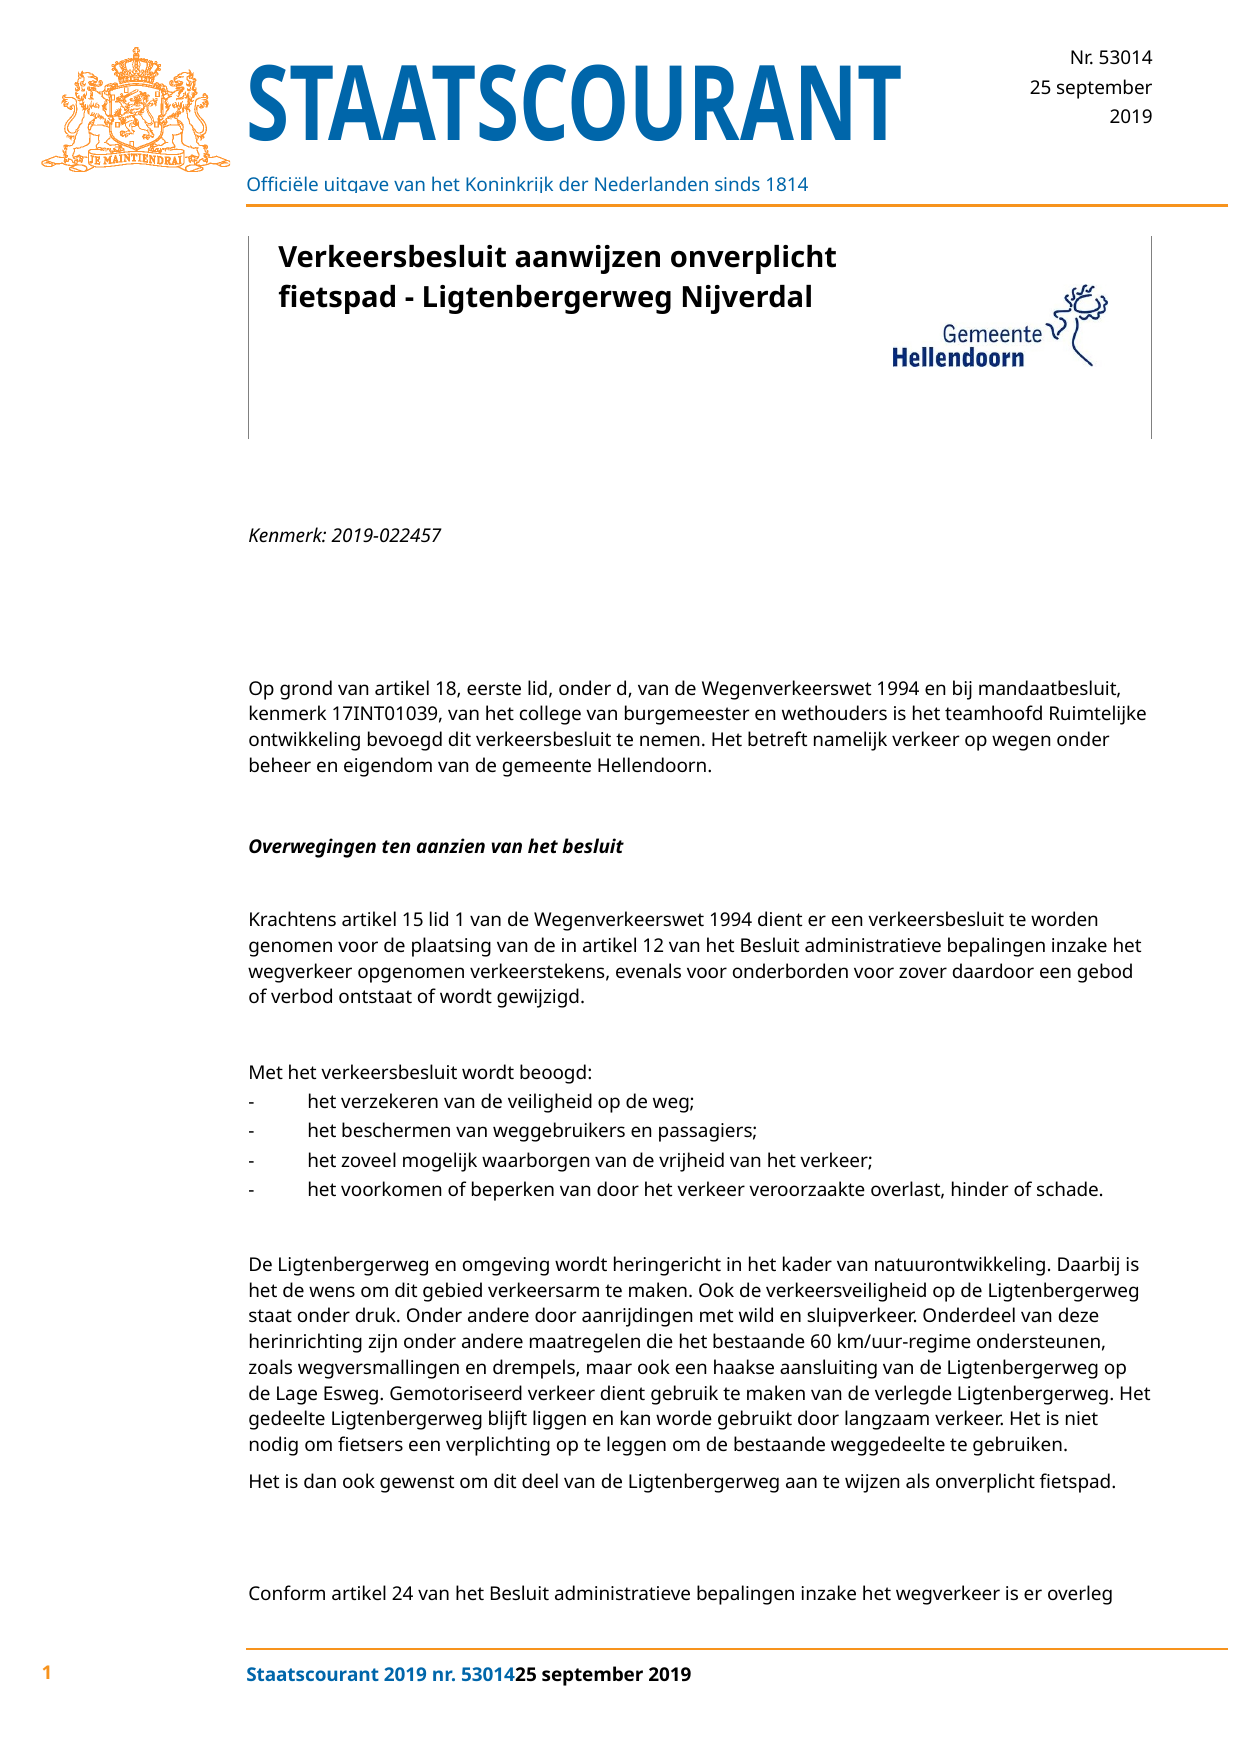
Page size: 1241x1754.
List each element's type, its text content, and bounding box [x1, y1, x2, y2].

text Krachtens artikel 15 lid 1 van de Wegenverkeerswet 1994 dient er een verkeersbesluit te worden genomen voor de plaatsing van de in artikel 12 van het Besluit administratieve bepalingen inzake het wegverkeer opgenomen verkeerstekens, evenals voor onderborden voor zover daardoor een gebod of verbod ontstaat of wordt gewijzigd. [248, 906, 1152, 1009]
text Overwegingen ten aanzien van het besluit [248, 833, 1152, 859]
text Met het verkeersbesluit wordt beoogd: [248, 1059, 1152, 1085]
text De Ligtenbergerweg en omgeving wordt heringericht in het kader van natuurontwikkeling. Daarbij is het de wens om dit gebied verkeersarm te maken. Ook de verkeersveiligheid op de Ligtenbergerweg staat onder druk. Onder andere door aanrijdingen met wild en sluipverkeer. Onderdeel van deze herinrichting zijn onder andere maatregelen die het bestaande 60 km/uur-regime ondersteunen, zoals wegversmallingen en drempels, maar ook een haakse aansluiting van de Ligtenbergerweg op de Lage Esweg. Gemotoriseerd verkeer dient gebruik te maken van de verlegde Ligtenbergerweg. Het gedeelte Ligtenbergerweg blijft liggen en kan worde gebruikt door langzaam verkeer. Het is niet nodig om fietsers een verplichting op te leggen om de bestaande weggedeelte te gebruiken. [248, 1251, 1152, 1457]
list het verzekeren van de veiligheid op de weg; [248, 1088, 1152, 1113]
list het voorkomen of beperken van door het verkeer veroorzaakte overlast, hinder of schade. [248, 1177, 1152, 1202]
text Conform artikel 24 van het Besluit administratieve bepalingen inzake het wegverkeer is er overleg [248, 1581, 1152, 1606]
list het beschermen van weggebruikers en passagiers; [248, 1117, 1152, 1143]
text Het is dan ook gewenst om dit deel van de Ligtenbergerweg aan te wijzen als onverplicht fietspad. [248, 1468, 1152, 1494]
table_header [850, 414, 1151, 439]
table_header [850, 236, 882, 413]
table_header [1119, 236, 1151, 413]
picture [882, 236, 1119, 414]
list het zoveel mogelijk waarborgen van de vrijheid van het verkeer; [248, 1147, 1152, 1173]
table_header Verkeersbesluit aanwijzen onverplicht fietspad - Ligtenbergerweg Nijverdal [249, 236, 850, 439]
picture [41, 47, 231, 172]
text Kenmerk: 2019-022457 [248, 523, 1152, 548]
text Op grond van artikel 18, eerste lid, onder d, van de Wegenverkeerswet 1994 en bij mandaatbesluit, kenmerk 17INT01039, van het college van burgemeester en wethouders is het teamhoofd Ruimtelijke ontwikkeling bevoegd dit verkeersbesluit te nemen. Het betreft namelijk verkeer op wegen onder beheer en eigendom van de gemeente Hellendoorn. [248, 675, 1152, 778]
